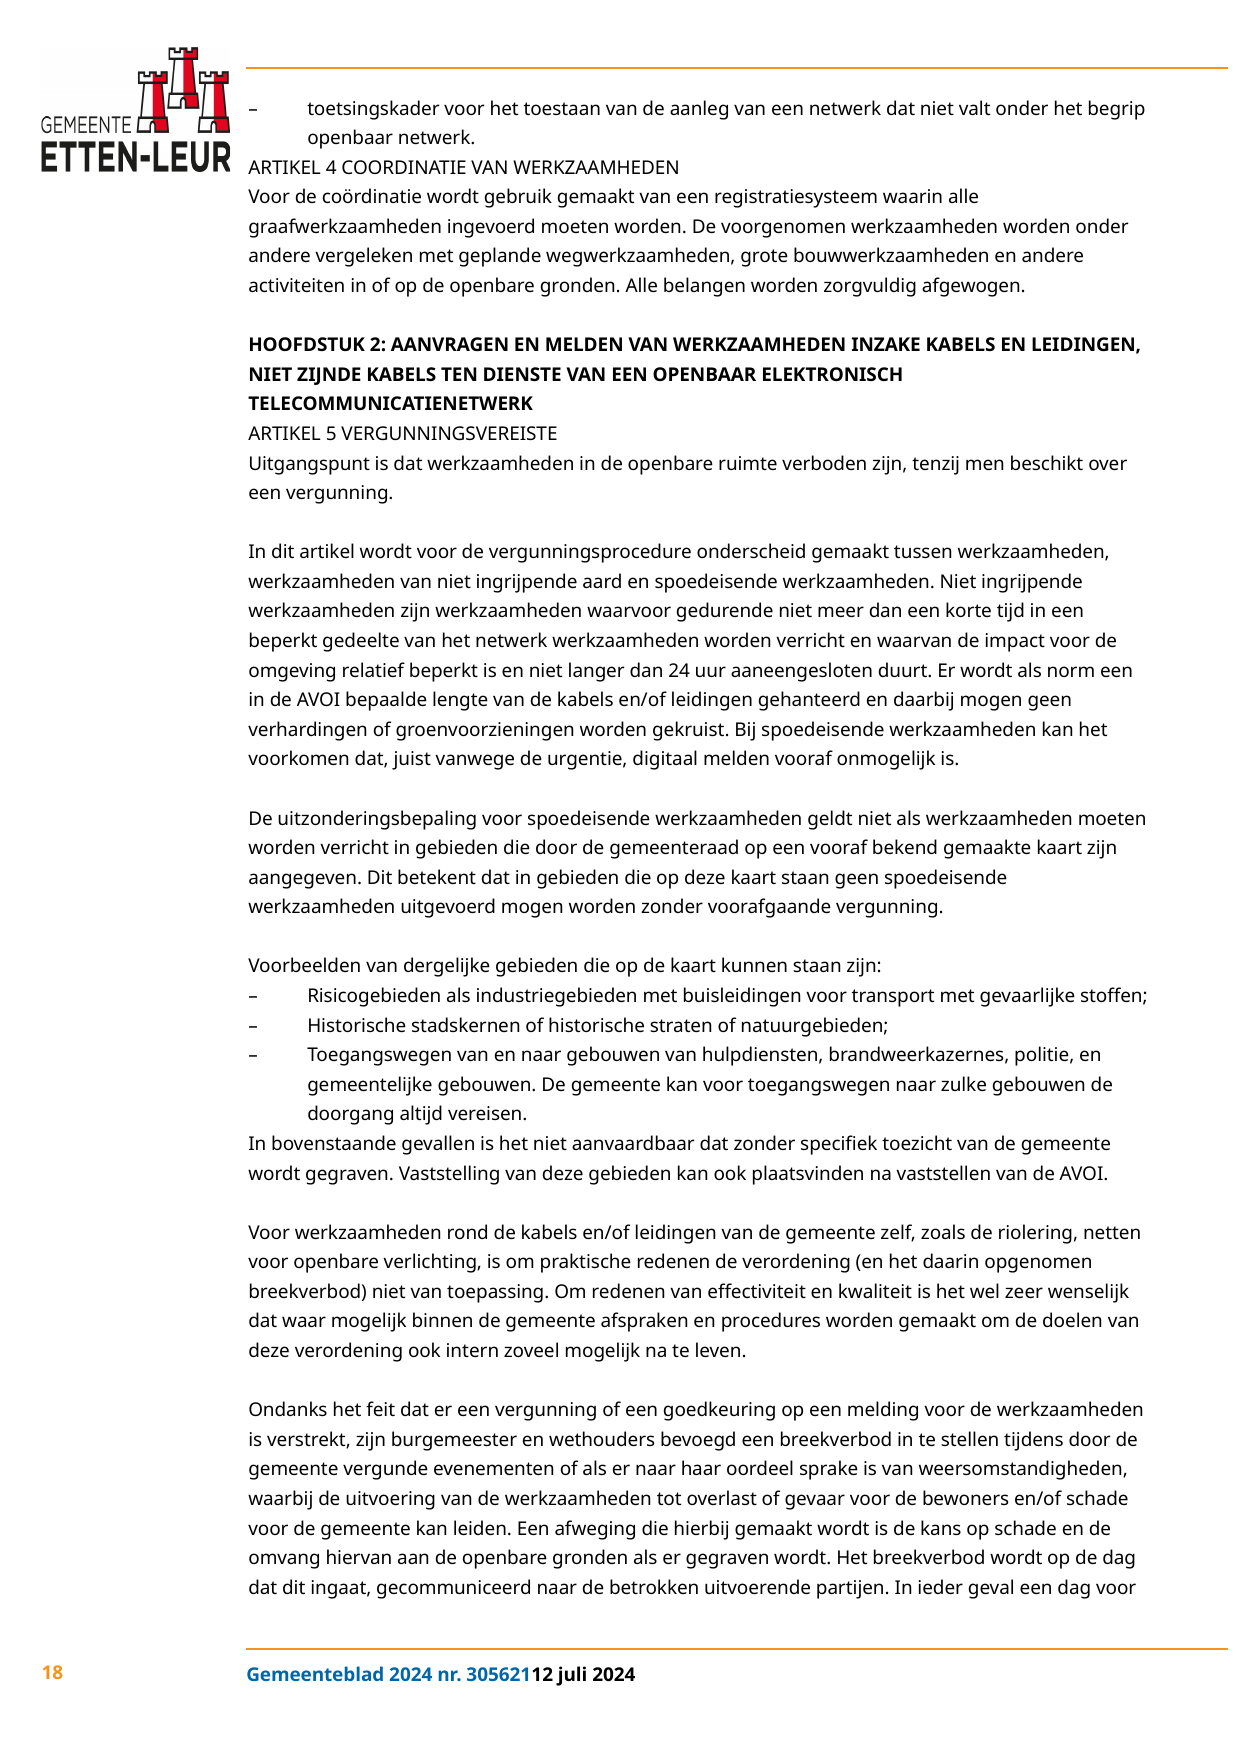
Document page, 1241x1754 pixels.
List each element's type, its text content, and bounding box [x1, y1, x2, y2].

text Voor werkzaamheden rond de kabels en/of leidingen van de gemeente zelf, zoals de riolering, netten voor openbare verlichting, is om praktische redenen de verordening (en het daarin opgenomen breekverbod) niet van toepassing. Om redenen van effectiviteit en kwaliteit is het wel zeer wenselijk dat waar mogelijk binnen de gemeente afspraken en procedures worden gemaakt om de doelen van deze verordening ook intern zoveel mogelijk na te leven. [248, 1219, 1152, 1363]
text De uitzonderingsbepaling voor spoedeisende werkzaamheden geldt niet als werkzaamheden moeten worden verricht in gebieden die door de gemeenteraad op een vooraf bekend gemaakte kaart zijn aangegeven. Dit betekent dat in gebieden die op deze kaart staan geen spoedeisende werkzaamheden uitgevoerd mogen worden zonder voorafgaande vergunning. [248, 805, 1152, 919]
list Historische stadskernen of historische straten of natuurgebieden; [248, 1012, 1152, 1038]
text HOOFDSTUK 2: AANVRAGEN EN MELDEN VAN WERKZAAMHEDEN INZAKE KABELS EN LEIDINGEN, NIET ZIJNDE KABELS TEN DIENSTE VAN EEN OPENBAAR ELEKTRONISCH TELECOMMUNICATIENETWERK [248, 331, 1152, 416]
list Risicogebieden als industriegebieden met buisleidingen voor transport met gevaarlijke stoffen; [248, 982, 1152, 1008]
text In dit artikel wordt voor de vergunningsprocedure onderscheid gemaakt tussen werkzaamheden, werkzaamheden van niet ingrijpende aard en spoedeisende werkzaamheden. Niet ingrijpende werkzaamheden zijn werkzaamheden waarvoor gedurende niet meer dan een korte tijd in een beperkt gedeelte van het netwerk werkzaamheden worden verricht en waarvan de impact voor de omgeving relatief beperkt is en niet langer dan 24 uur aaneengesloten duurt. Er wordt als norm een in de AVOI bepaalde lengte van de kabels en/of leidingen gehanteerd en daarbij mogen geen verhardingen of groenvoorzieningen worden gekruist. Bij spoedeisende werkzaamheden kan het voorkomen dat, juist vanwege de urgentie, digitaal melden vooraf onmogelijk is. [248, 538, 1152, 771]
text In bovenstaande gevallen is het niet aanvaardbaar dat zonder specifiek toezicht van de gemeente wordt gegraven. Vaststelling van deze gebieden kan ook plaatsvinden na vaststellen van de AVOI. [248, 1130, 1152, 1186]
list toetsingskader voor het toestaan van de aanleg van een netwerk dat niet valt onder het begrip openbaar netwerk. [248, 95, 1152, 150]
text Uitgangspunt is dat werkzaamheden in de openbare ruimte verboden zijn, tenzij men beschikt over een vergunning. [248, 450, 1152, 505]
list Toegangswegen van en naar gebouwen van hulpdiensten, brandweerkazernes, politie, en gemeentelijke gebouwen. De gemeente kan voor toegangswegen naar zulke gebouwen de doorgang altijd vereisen. [248, 1041, 1152, 1126]
picture [41, 47, 231, 172]
text Voor de coördinatie wordt gebruik gemaakt van een registratiesysteem waarin alle graafwerkzaamheden ingevoerd moeten worden. De voorgenomen werkzaamheden worden onder andere vergeleken met geplande wegwerkzaamheden, grote bouwwerkzaamheden en andere activiteiten in of op de openbare gronden. Alle belangen worden zorgvuldig afgewogen. [248, 183, 1152, 298]
text ARTIKEL 4 COORDINATIE VAN WERKZAAMHEDEN [248, 154, 1152, 180]
text Voorbeelden van dergelijke gebieden die op de kaart kunnen staan zijn: [248, 953, 1152, 978]
text ARTIKEL 5 VERGUNNINGSVEREISTE [248, 420, 1152, 446]
text Ondanks het feit dat er een vergunning of een goedkeuring op een melding voor de werkzaamheden is verstrekt, zijn burgemeester en wethouders bevoegd een breekverbod in te stellen tijdens door de gemeente vergunde evenementen of als er naar haar oordeel sprake is van weersomstandigheden, waarbij de uitvoering van de werkzaamheden tot overlast of gevaar voor de bewoners en/of schade voor de gemeente kan leiden. Een afweging die hierbij gemaakt wordt is de kans op schade en de omvang hiervan aan de openbare gronden als er gegraven wordt. Het breekverbod wordt op de dag dat dit ingaat, gecommuniceerd naar de betrokken uitvoerende partijen. In ieder geval een dag voor [248, 1396, 1152, 1600]
